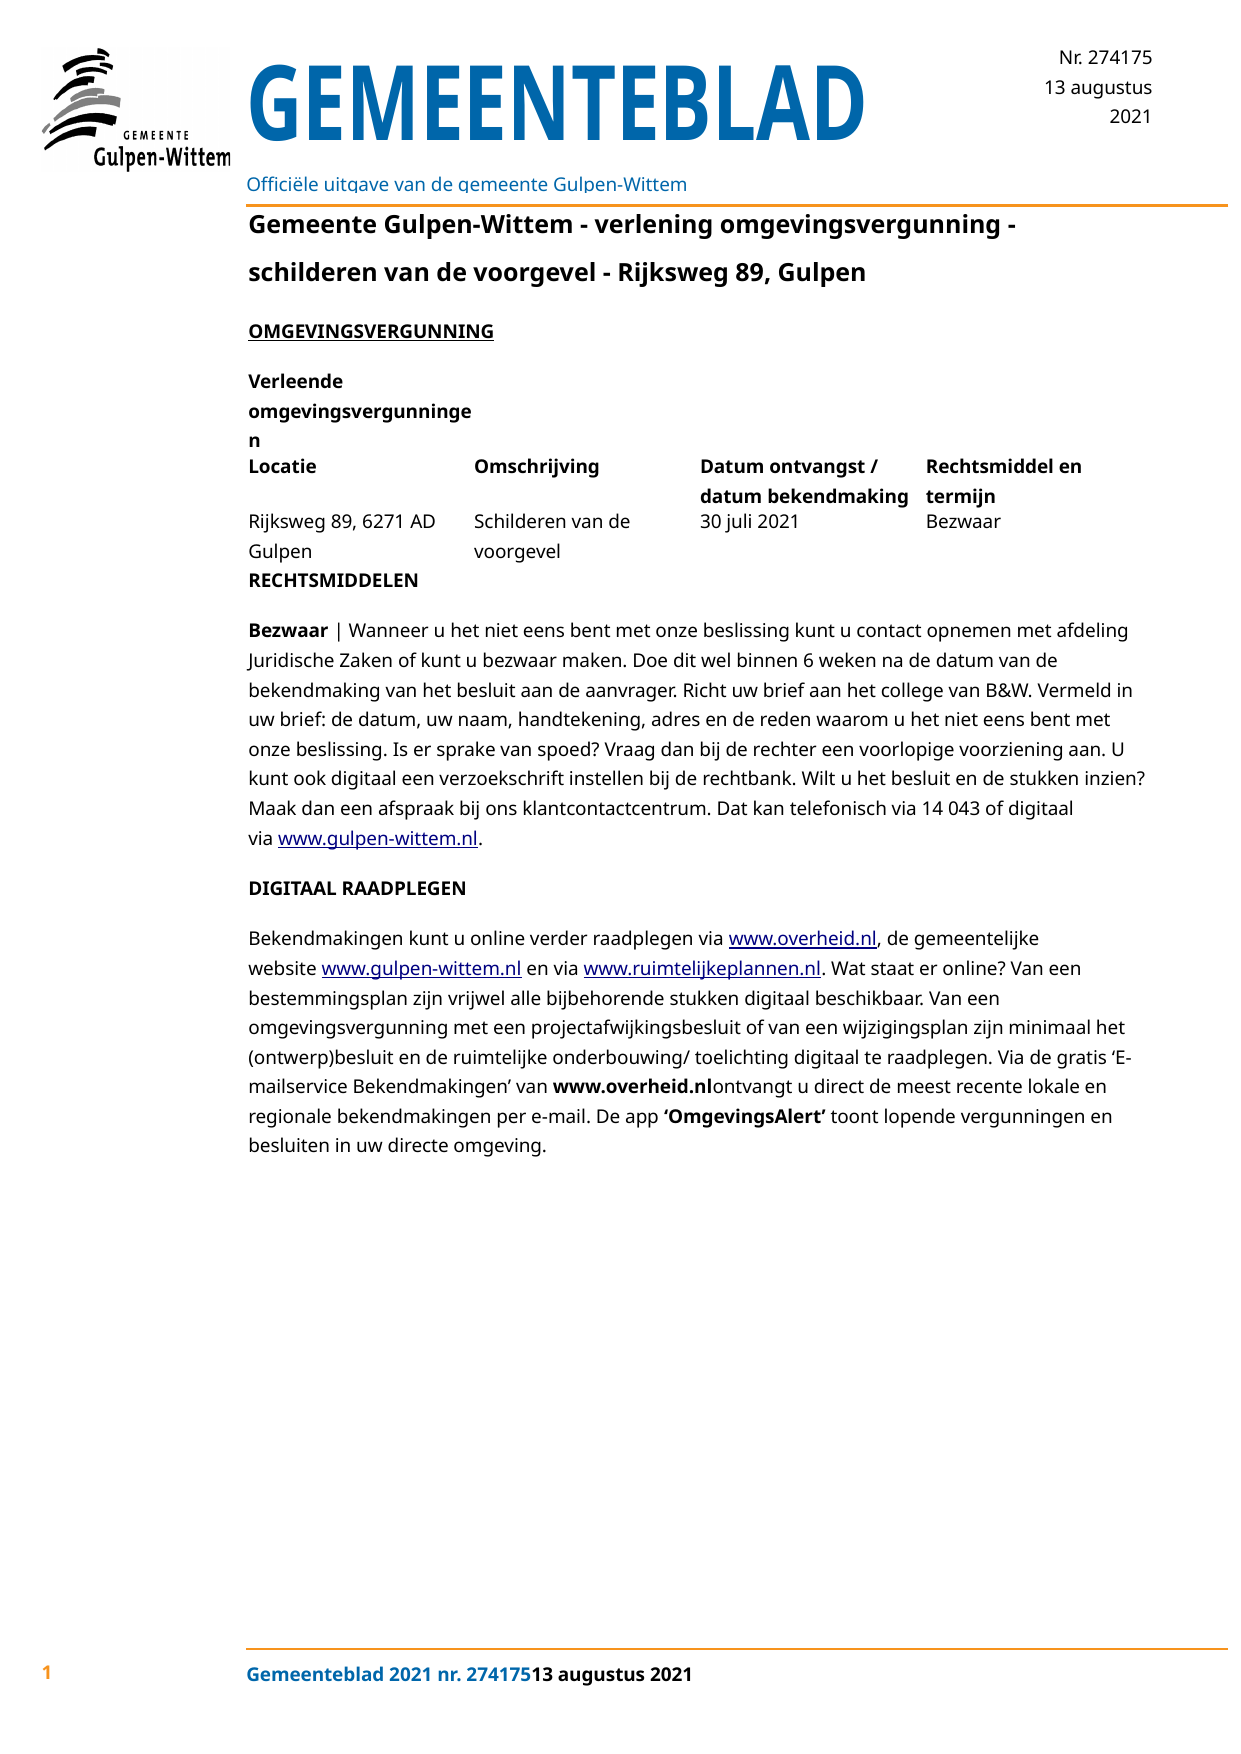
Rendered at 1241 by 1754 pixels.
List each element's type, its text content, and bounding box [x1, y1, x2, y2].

table_header [474, 369, 700, 453]
table_cell Schilderen van de voorgevel [474, 509, 700, 564]
text DIGITAAL RAADPLEGEN [248, 875, 1152, 901]
table_cell 30 juli 2021 [700, 509, 926, 564]
table_cell Locatie [248, 453, 474, 509]
table_cell Rechtsmiddel en termijn [926, 453, 1152, 509]
table_header [700, 369, 926, 453]
text Bezwaar | Wanneer u het niet eens bent met onze beslissing kunt u contact opnemen met afdeling Juridische Zaken of kunt u bezwaar maken. Doe dit wel binnen 6 weken na de datum van de bekendmaking van het besluit aan de aanvrager. Richt uw brief aan het college van B&W. Vermeld in uw brief: de datum, uw naam, handtekening, adres en de reden waarom u het niet eens bent met onze beslissing. Is er sprake van spoed? Vraag dan bij de rechter een voorlopige voorziening aan. U kunt ook digitaal een verzoekschrift instellen bij de rechtbank. Wilt u het besluit en de stukken inzien? Maak dan een afspraak bij ons klantcontactcentrum. Dat kan telefonisch via 14 043 of digitaal via www.gulpen-wittem.nl. [248, 618, 1152, 850]
text OMGEVINGSVERGUNNING [248, 318, 1152, 344]
table_cell Bezwaar [926, 509, 1152, 564]
picture [41, 47, 231, 172]
table_cell Omschrijving [474, 453, 700, 509]
table_cell Datum ontvangst / datum bekendmaking [700, 453, 926, 509]
text RECHTSMIDDELEN [248, 567, 1152, 593]
text Bekendmakingen kunt u online verder raadplegen via www.overheid.nl, de gemeentelijke website www.gulpen-wittem.nl en via www.ruimtelijkeplannen.nl. Wat staat er online? Van een bestemmingsplan zijn vrijwel alle bijbehorende stukken digitaal beschikbaar. Van een omgevingsvergunning met een projectafwijkingsbesluit of van een wijzigingsplan zijn minimaal het (ontwerp)besluit en de ruimtelijke onderbouwing/ toelichting digitaal te raadplegen. Via de gratis ‘E-mailservice Bekendmakingen’ van www.overheid.nlontvangt u direct de meest recente lokale en regionale bekendmakingen per e-mail. De app ‘OmgevingsAlert’ toont lopende vergunningen en besluiten in uw directe omgeving. [248, 926, 1152, 1158]
text Gemeente Gulpen-Wittem - verlening omgevingsvergunning - schilderen van de voorgevel - Rijksweg 89, Gulpen [248, 207, 1152, 288]
table_header [926, 369, 1152, 453]
table_header Verleende omgevingsvergunningen [248, 369, 474, 453]
table_cell Rijksweg 89, 6271 AD Gulpen [248, 509, 474, 564]
